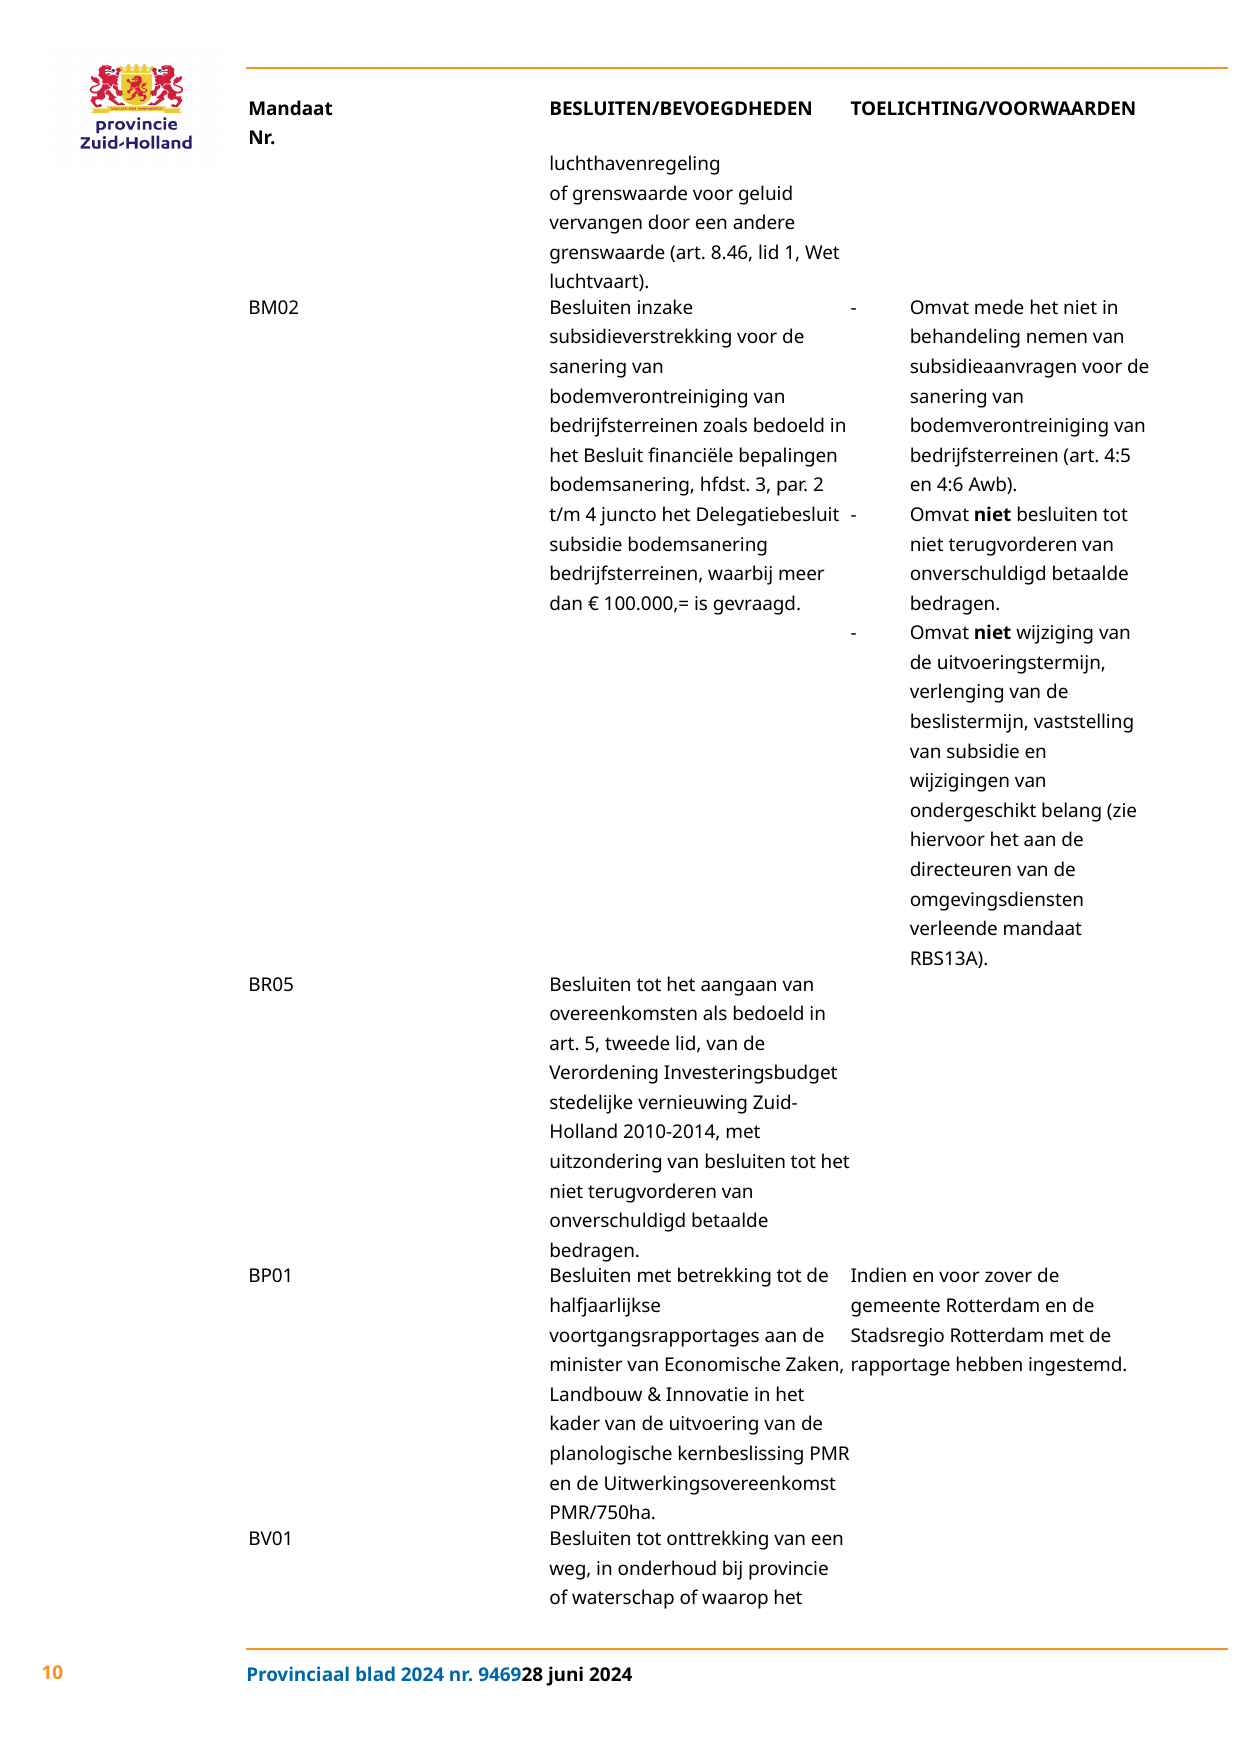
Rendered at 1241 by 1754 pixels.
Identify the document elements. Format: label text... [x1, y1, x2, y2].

table_cell Besluiten met betrekking tot de halfjaarlijkse voortgangsrapportages aan de minister van Economische Zaken, Landbouw & Innovatie in het kader van de uitvoering van de planologische kernbeslissing PMR en de Uitwerkingsovereenkomst PMR/750ha. [549, 1263, 850, 1525]
table_cell Besluiten inzake subsidieverstrekking voor de sanering van bodemverontreiniging van bedrijfsterreinen zoals bedoeld in het Besluit financiële bepalingen bodemsanering, hfdst. 3, par. 2 t/m 4 juncto het Delegatiebesluit subsidie bodemsanering bedrijfsterreinen, waarbij meer dan € 100.000,= is gevraagd. [549, 294, 850, 971]
table_header TOELICHTING/VOORWAARDEN [850, 95, 1152, 150]
table_cell [850, 1525, 1152, 1610]
table_cell BR05 [248, 971, 549, 1263]
table_cell BV01 [248, 1525, 549, 1610]
table_header BESLUITEN/BEVOEGDHEDEN [549, 95, 850, 150]
table_cell Omvat mede het niet in behandeling nemen van subsidieaanvragen voor de sanering van bodemverontreiniging van bedrijfsterreinen (art. 4:5 en 4:6 Awb). Omvat niet besluiten tot niet terugvorderen van onverschuldigd betaalde bedragen. Omvat niet wijziging van de uitvoeringstermijn, verlenging van de beslistermijn, vaststelling van subsidie en wijzigingen van ondergeschikt belang (zie hiervoor het aan de directeuren van de omgevingsdiensten verleende mandaat RBS13A). [850, 294, 1152, 971]
table_cell luchthavenregeling of grenswaarde voor geluid vervangen door een andere grenswaarde (art. 8.46, lid 1, Wet luchtvaart). [549, 150, 850, 294]
table_header Mandaat Nr. [248, 95, 549, 150]
picture [41, 47, 231, 172]
table_cell [850, 150, 1152, 294]
table_cell BM02 [248, 294, 549, 971]
table_cell BP01 [248, 1263, 549, 1525]
table_cell [850, 971, 1152, 1263]
table_cell Besluiten tot onttrekking van een weg, in onderhoud bij provincie of waterschap of waarop het [549, 1525, 850, 1610]
table_cell [248, 150, 549, 294]
table_cell Besluiten tot het aangaan van overeenkomsten als bedoeld in art. 5, tweede lid, van de Verordening Investeringsbudget stedelijke vernieuwing Zuid-Holland 2010-2014, met uitzondering van besluiten tot het niet terugvorderen van onverschuldigd betaalde bedragen. [549, 971, 850, 1263]
table_cell Indien en voor zover de gemeente Rotterdam en de Stadsregio Rotterdam met de rapportage hebben ingestemd. [850, 1263, 1152, 1525]
